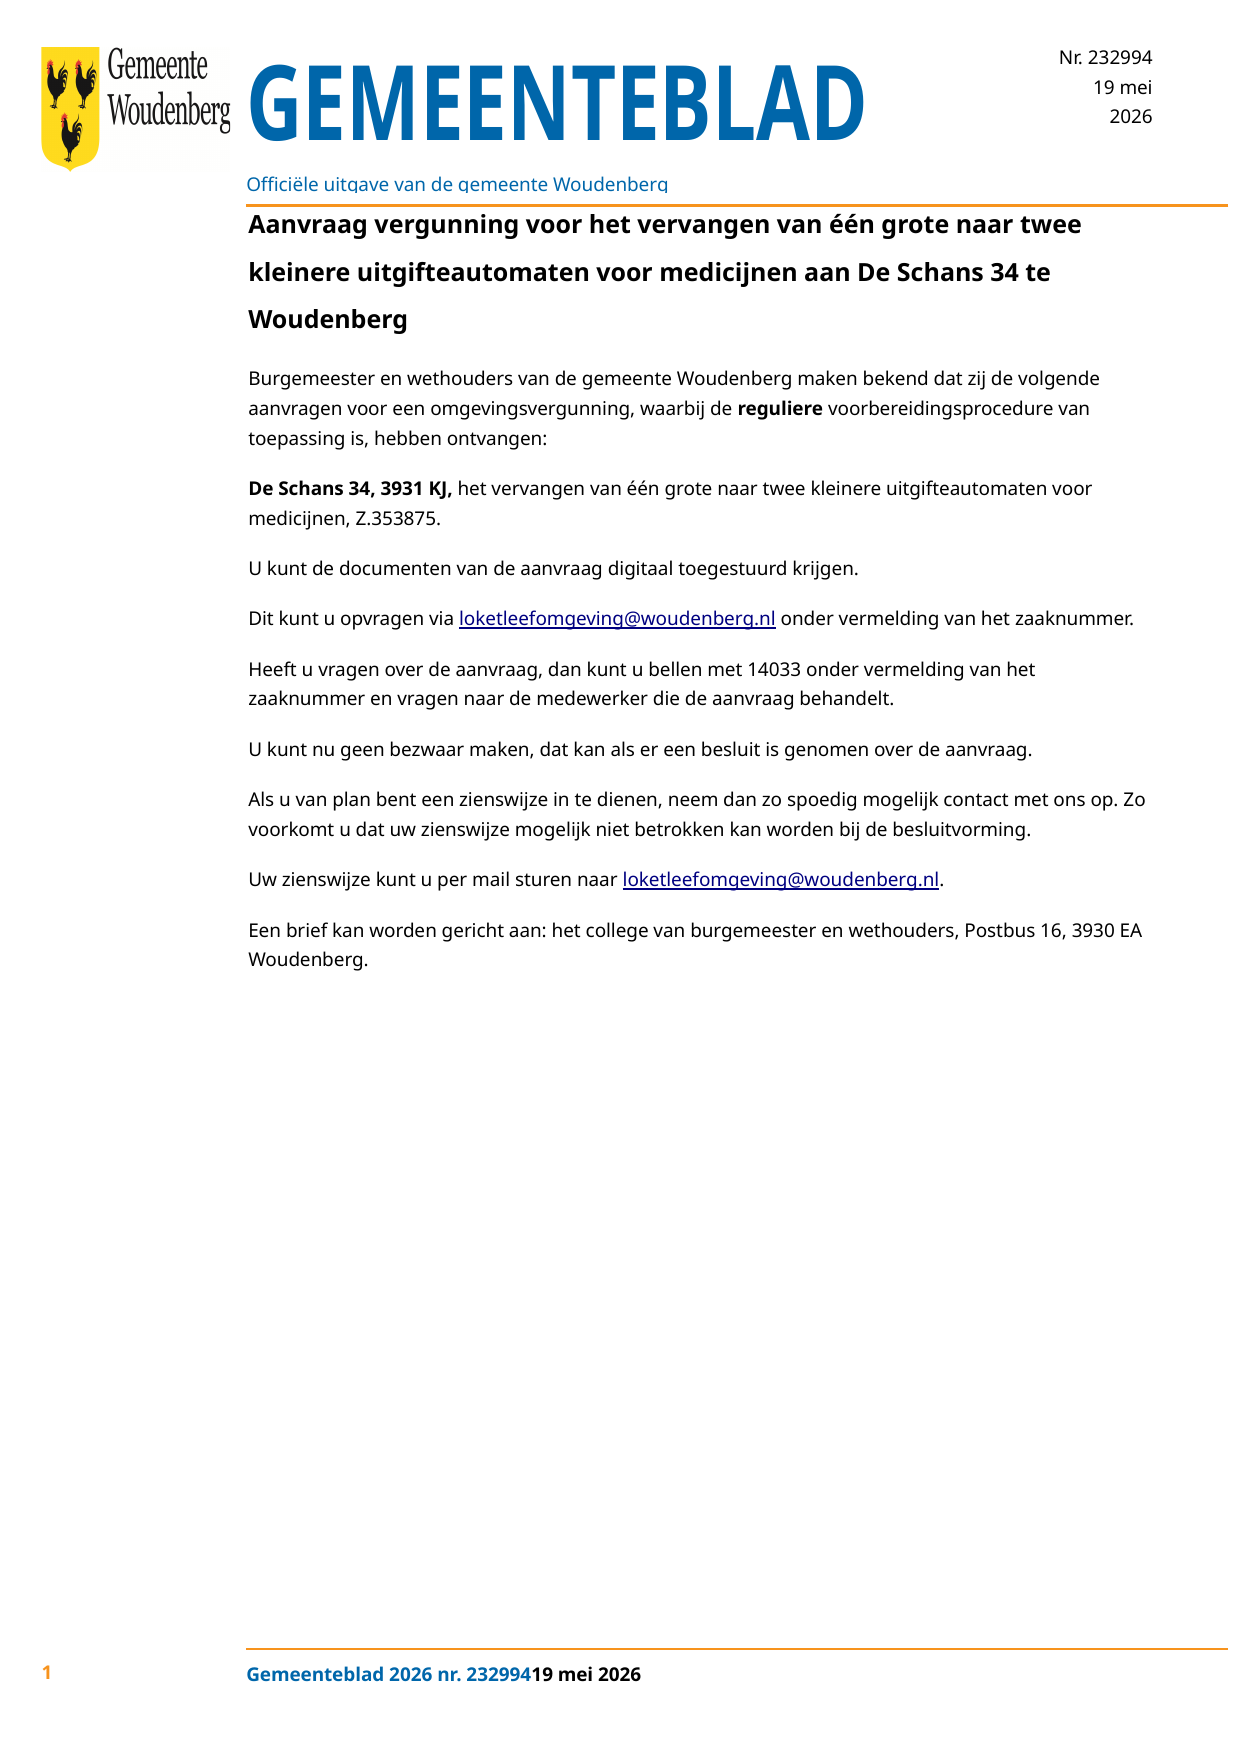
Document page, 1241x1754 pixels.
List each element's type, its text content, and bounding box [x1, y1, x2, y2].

text Aanvraag vergunning voor het vervangen van één grote naar twee kleinere uitgifteautomaten voor medicijnen aan De Schans 34 te Woudenberg [248, 207, 1152, 336]
text Uw zienswijze kunt u per mail sturen naar loketleefomgeving@woudenberg.nl. [248, 866, 1152, 892]
text U kunt de documenten van de aanvraag digitaal toegestuurd krijgen. [248, 555, 1152, 581]
text Dit kunt u opvragen via loketleefomgeving@woudenberg.nl onder vermelding van het zaaknummer. [248, 606, 1152, 631]
picture [41, 47, 231, 172]
text Heeft u vragen over de aanvraag, dan kunt u bellen met 14033 onder vermelding van het zaaknummer en vragen naar de medewerker die de aanvraag behandelt. [248, 656, 1152, 711]
text Burgemeester en wethouders van de gemeente Woudenberg maken bekend dat zij de volgende aanvragen voor een omgevingsvergunning, waarbij de reguliere voorbereidingsprocedure van toepassing is, hebben ontvangen: [248, 366, 1152, 450]
text U kunt nu geen bezwaar maken, dat kan als er een besluit is genomen over de aanvraag. [248, 736, 1152, 762]
text Een brief kan worden gericht aan: het college van burgemeester en wethouders, Postbus 16, 3930 EA Woudenberg. [248, 917, 1152, 972]
text De Schans 34, 3931 KJ, het vervangen van één grote naar twee kleinere uitgifteautomaten voor medicijnen, Z.353875. [248, 475, 1152, 530]
text Als u van plan bent een zienswijze in te dienen, neem dan zo spoedig mogelijk contact met ons op. Zo voorkomt u dat uw zienswijze mogelijk niet betrokken kan worden bij de besluitvorming. [248, 786, 1152, 842]
